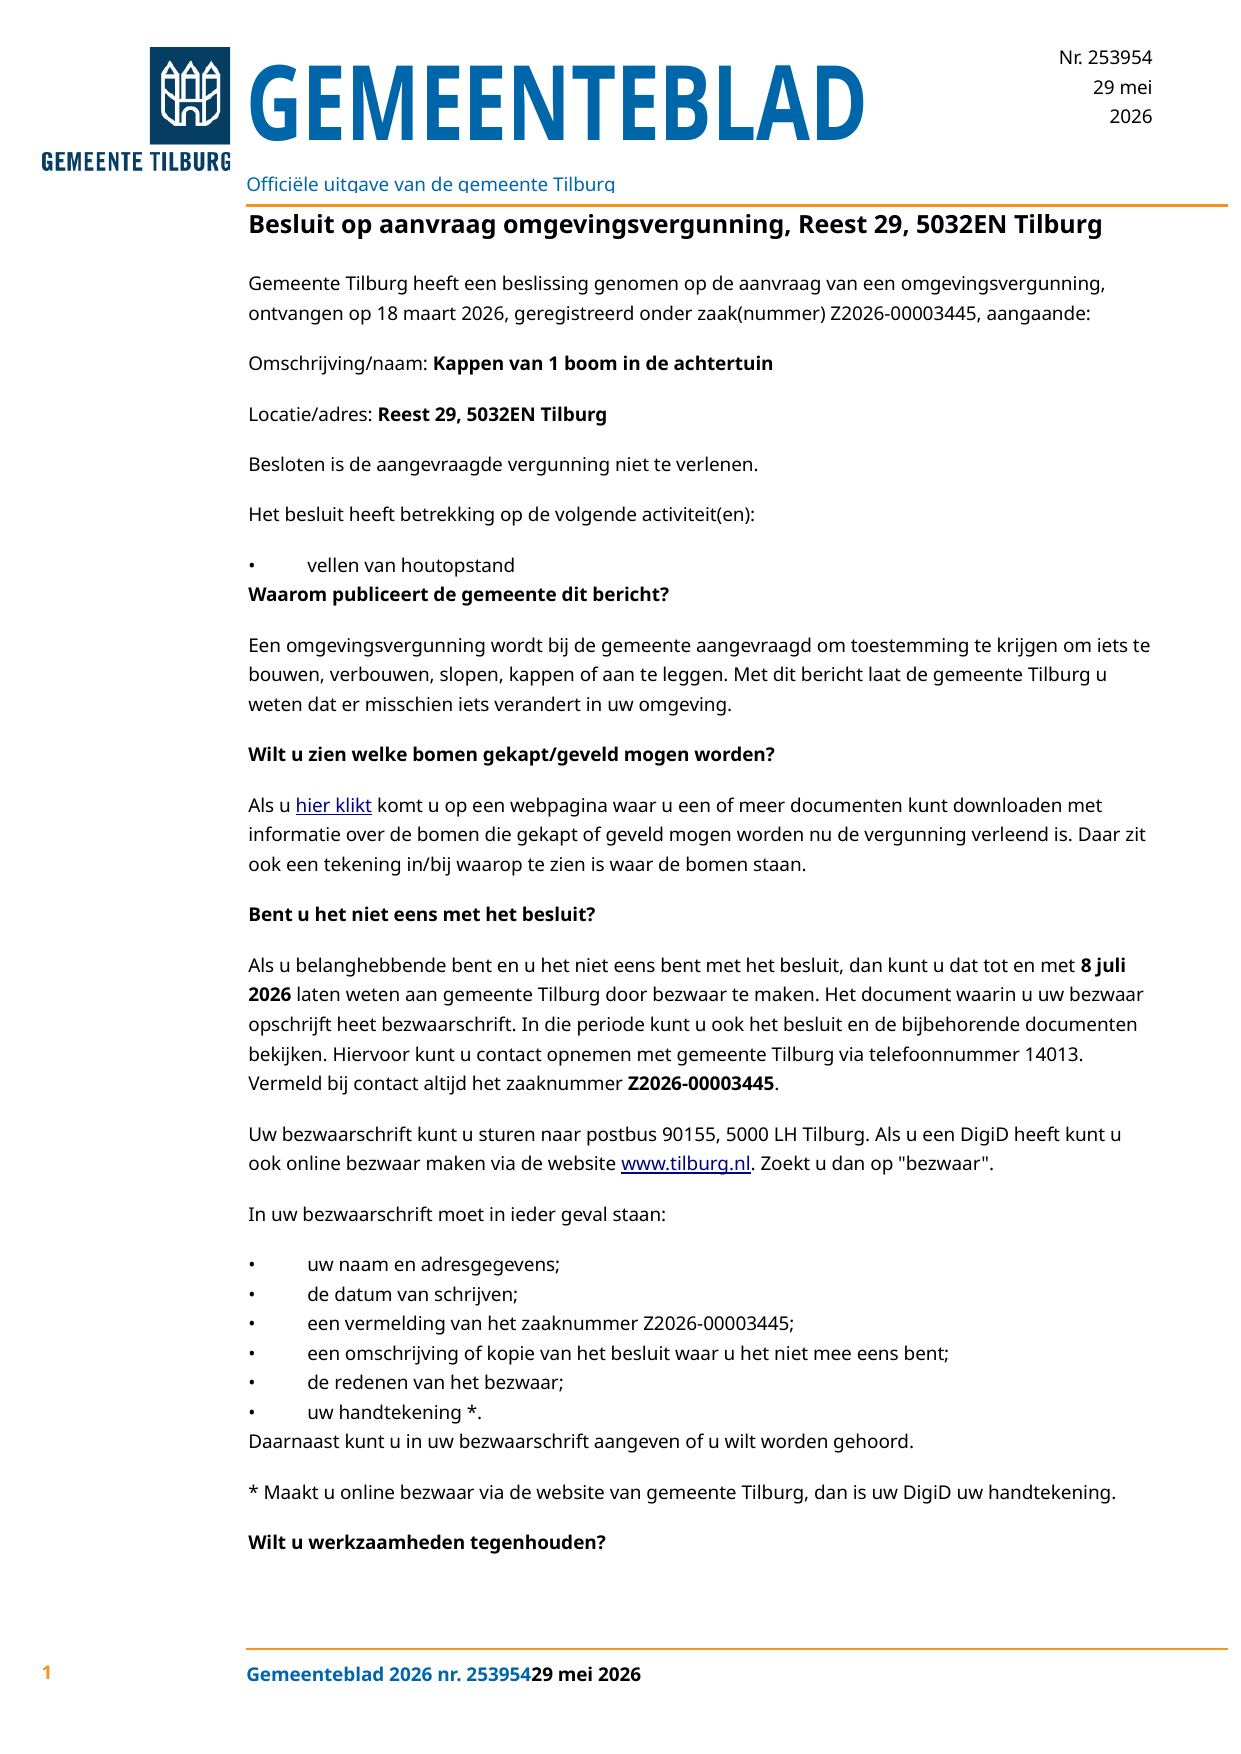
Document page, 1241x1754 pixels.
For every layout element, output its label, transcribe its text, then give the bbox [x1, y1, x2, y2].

text Daarnaast kunt u in uw bezwaarschrift aangeven of u wilt worden gehoord. [248, 1429, 1152, 1454]
list een vermelding van het zaaknummer Z2026-00003445; [248, 1310, 1152, 1336]
text In uw bezwaarschrift moet in ieder geval staan: [248, 1201, 1152, 1226]
text Waarom publiceert de gemeente dit bericht? [248, 582, 1152, 607]
text Het besluit heeft betrekking op de volgende activiteit(en): [248, 502, 1152, 527]
text Besluit op aanvraag omgevingsvergunning, Reest 29, 5032EN Tilburg [248, 207, 1152, 241]
list een omschrijving of kopie van het besluit waar u het niet mee eens bent; [248, 1340, 1152, 1366]
text * Maakt u online bezwaar via de website van gemeente Tilburg, dan is uw DigiD uw handtekening. [248, 1479, 1152, 1505]
text Een omgevingsvergunning wordt bij de gemeente aangevraagd om toestemming te krijgen om iets te bouwen, verbouwen, slopen, kappen of aan te leggen. Met dit bericht laat de gemeente Tilburg u weten dat er misschien iets verandert in uw omgeving. [248, 632, 1152, 717]
text Als u hier klikt komt u op een webpagina waar u een of meer documenten kunt downloaden met informatie over de bomen die gekapt of geveld mogen worden nu de vergunning verleend is. Daar zit ook een tekening in/bij waarop te zien is waar de bomen staan. [248, 792, 1152, 877]
text Wilt u werkzaamheden tegenhouden? [248, 1529, 1152, 1555]
list vellen van houtopstand [248, 552, 1152, 578]
list uw naam en adresgegevens; [248, 1251, 1152, 1277]
picture [41, 47, 231, 172]
text Bent u het niet eens met het besluit? [248, 902, 1152, 927]
text Locatie/adres: Reest 29, 5032EN Tilburg [248, 401, 1152, 426]
list uw handtekening *. [248, 1399, 1152, 1425]
list de datum van schrijven; [248, 1281, 1152, 1306]
text Als u belanghebbende bent en u het niet eens bent met het besluit, dan kunt u dat tot en met 8 juli 2026 laten weten aan gemeente Tilburg door bezwaar te maken. Het document waarin u uw bezwaar opschrijft heet bezwaarschrift. In die periode kunt u ook het besluit en de bijbehorende documenten bekijken. Hiervoor kunt u contact opnemen met gemeente Tilburg via telefoonnummer 14013. Vermeld bij contact altijd het zaaknummer Z2026-00003445. [248, 952, 1152, 1096]
text Wilt u zien welke bomen gekapt/geveld mogen worden? [248, 742, 1152, 767]
text Besloten is de aangevraagde vergunning niet te verlenen. [248, 451, 1152, 477]
list de redenen van het bezwaar; [248, 1369, 1152, 1395]
text Gemeente Tilburg heeft een beslissing genomen op de aanvraag van een omgevingsvergunning, ontvangen op 18 maart 2026, geregistreerd onder zaak(nummer) Z2026-00003445, aangaande: [248, 270, 1152, 326]
text Omschrijving/naam: Kappen van 1 boom in de achtertuin [248, 350, 1152, 376]
text Uw bezwaarschrift kunt u sturen naar postbus 90155, 5000 LH Tilburg. Als u een DigiD heeft kunt u ook online bezwaar maken via de website www.tilburg.nl. Zoekt u dan op "bezwaar". [248, 1121, 1152, 1176]
